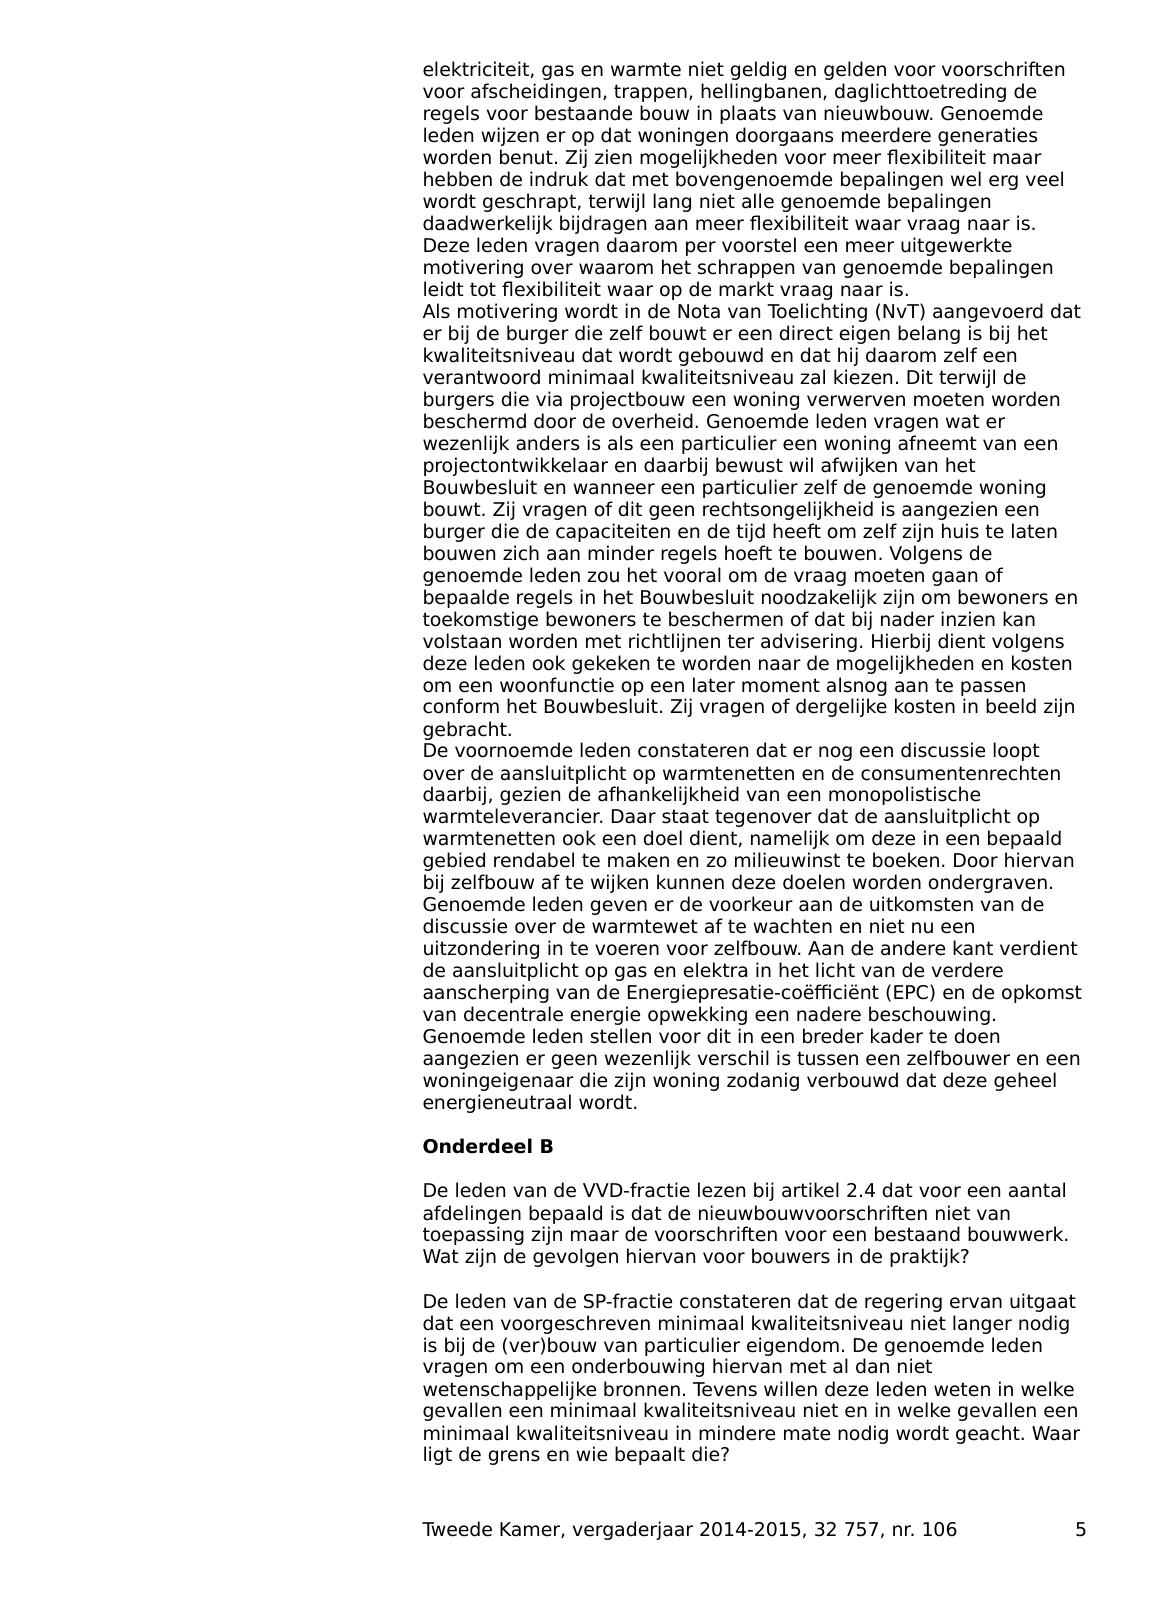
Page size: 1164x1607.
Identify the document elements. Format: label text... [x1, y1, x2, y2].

subtitle Onderdeel B [422, 1136, 1087, 1158]
text elektriciteit, gas en warmte niet geldig en gelden voor voorschriften voor afscheidingen, trappen, hellingbanen, daglichttoetreding de regels voor bestaande bouw in plaats van nieuwbouw. Genoemde leden wijzen er op dat woningen doorgaans meerdere generaties worden benut. Zij zien mogelijkheden voor meer flexibiliteit maar hebben de indruk dat met bovengenoemde bepalingen wel erg veel wordt geschrapt, terwijl lang niet alle genoemde bepalingen daadwerkelijk bijdragen aan meer flexibiliteit waar vraag naar is. Deze leden vragen daarom per voorstel een meer uitgewerkte motivering over waarom het schrappen van genoemde bepalingen leidt tot flexibiliteit waar op de markt vraag naar is. [422, 59, 1087, 301]
text De leden van de VVD-fractie lezen bij artikel 2.4 dat voor een aantal afdelingen bepaald is dat de nieuwbouwvoorschriften niet van toepassing zijn maar de voorschriften voor een bestaand bouwwerk. Wat zijn de gevolgen hiervan voor bouwers in de praktijk? [422, 1180, 1087, 1268]
text De leden van de SP-fractie constateren dat de regering ervan uitgaat dat een voorgeschreven minimaal kwaliteitsniveau niet langer nodig is bij de (ver)bouw van particulier eigendom. De genoemde leden vragen om een onderbouwing hiervan met al dan niet wetenschappelijke bronnen. Tevens willen deze leden weten in welke gevallen een minimaal kwaliteitsniveau niet en in welke gevallen een minimaal kwaliteitsniveau in mindere mate nodig wordt geacht. Waar ligt de grens en wie bepaalt die? [422, 1291, 1087, 1466]
text Als motivering wordt in de Nota van Toelichting (NvT) aangevoerd dat er bij de burger die zelf bouwt er een direct eigen belang is bij het kwaliteitsniveau dat wordt gebouwd en dat hij daarom zelf een verantwoord minimaal kwaliteitsniveau zal kiezen. Dit terwijl de burgers die via projectbouw een woning verwerven moeten worden beschermd door de overheid. Genoemde leden vragen wat er wezenlijk anders is als een particulier een woning afneemt van een projectontwikkelaar en daarbij bewust wil afwijken van het Bouwbesluit en wanneer een particulier zelf de genoemde woning bouwt. Zij vragen of dit geen rechtsongelijkheid is aangezien een burger die de capaciteiten en de tijd heeft om zelf zijn huis te laten bouwen zich aan minder regels hoeft te bouwen. Volgens de genoemde leden zou het vooral om de vraag moeten gaan of bepaalde regels in het Bouwbesluit noodzakelijk zijn om bewoners en toekomstige bewoners te beschermen of dat bij nader inzien kan volstaan worden met richtlijnen ter advisering. Hierbij dient volgens deze leden ook gekeken te worden naar de mogelijkheden en kosten om een woonfunctie op een later moment alsnog aan te passen conform het Bouwbesluit. Zij vragen of dergelijke kosten in beeld zijn gebracht. [422, 301, 1087, 740]
text De voornoemde leden constateren dat er nog een discussie loopt over de aansluitplicht op warmtenetten en de consumentenrechten daarbij, gezien de afhankelijkheid van een monopolistische warmteleverancier. Daar staat tegenover dat de aansluitplicht op warmtenetten ook een doel dient, namelijk om deze in een bepaald gebied rendabel te maken en zo milieuwinst te boeken. Door hiervan bij zelfbouw af te wijken kunnen deze doelen worden ondergraven. Genoemde leden geven er de voorkeur aan de uitkomsten van de discussie over de warmtewet af te wachten en niet nu een uitzondering in te voeren voor zelfbouw. Aan de andere kant verdient de aansluitplicht op gas en elektra in het licht van de verdere aanscherping van de Energiepresatie-coëfficiënt (EPC) en de opkomst van decentrale energie opwekking een nadere beschouwing. Genoemde leden stellen voor dit in een breder kader te doen aangezien er geen wezenlijk verschil is tussen een zelfbouwer en een woningeigenaar die zijn woning zodanig verbouwd dat deze geheel energieneutraal wordt. [422, 740, 1087, 1114]
